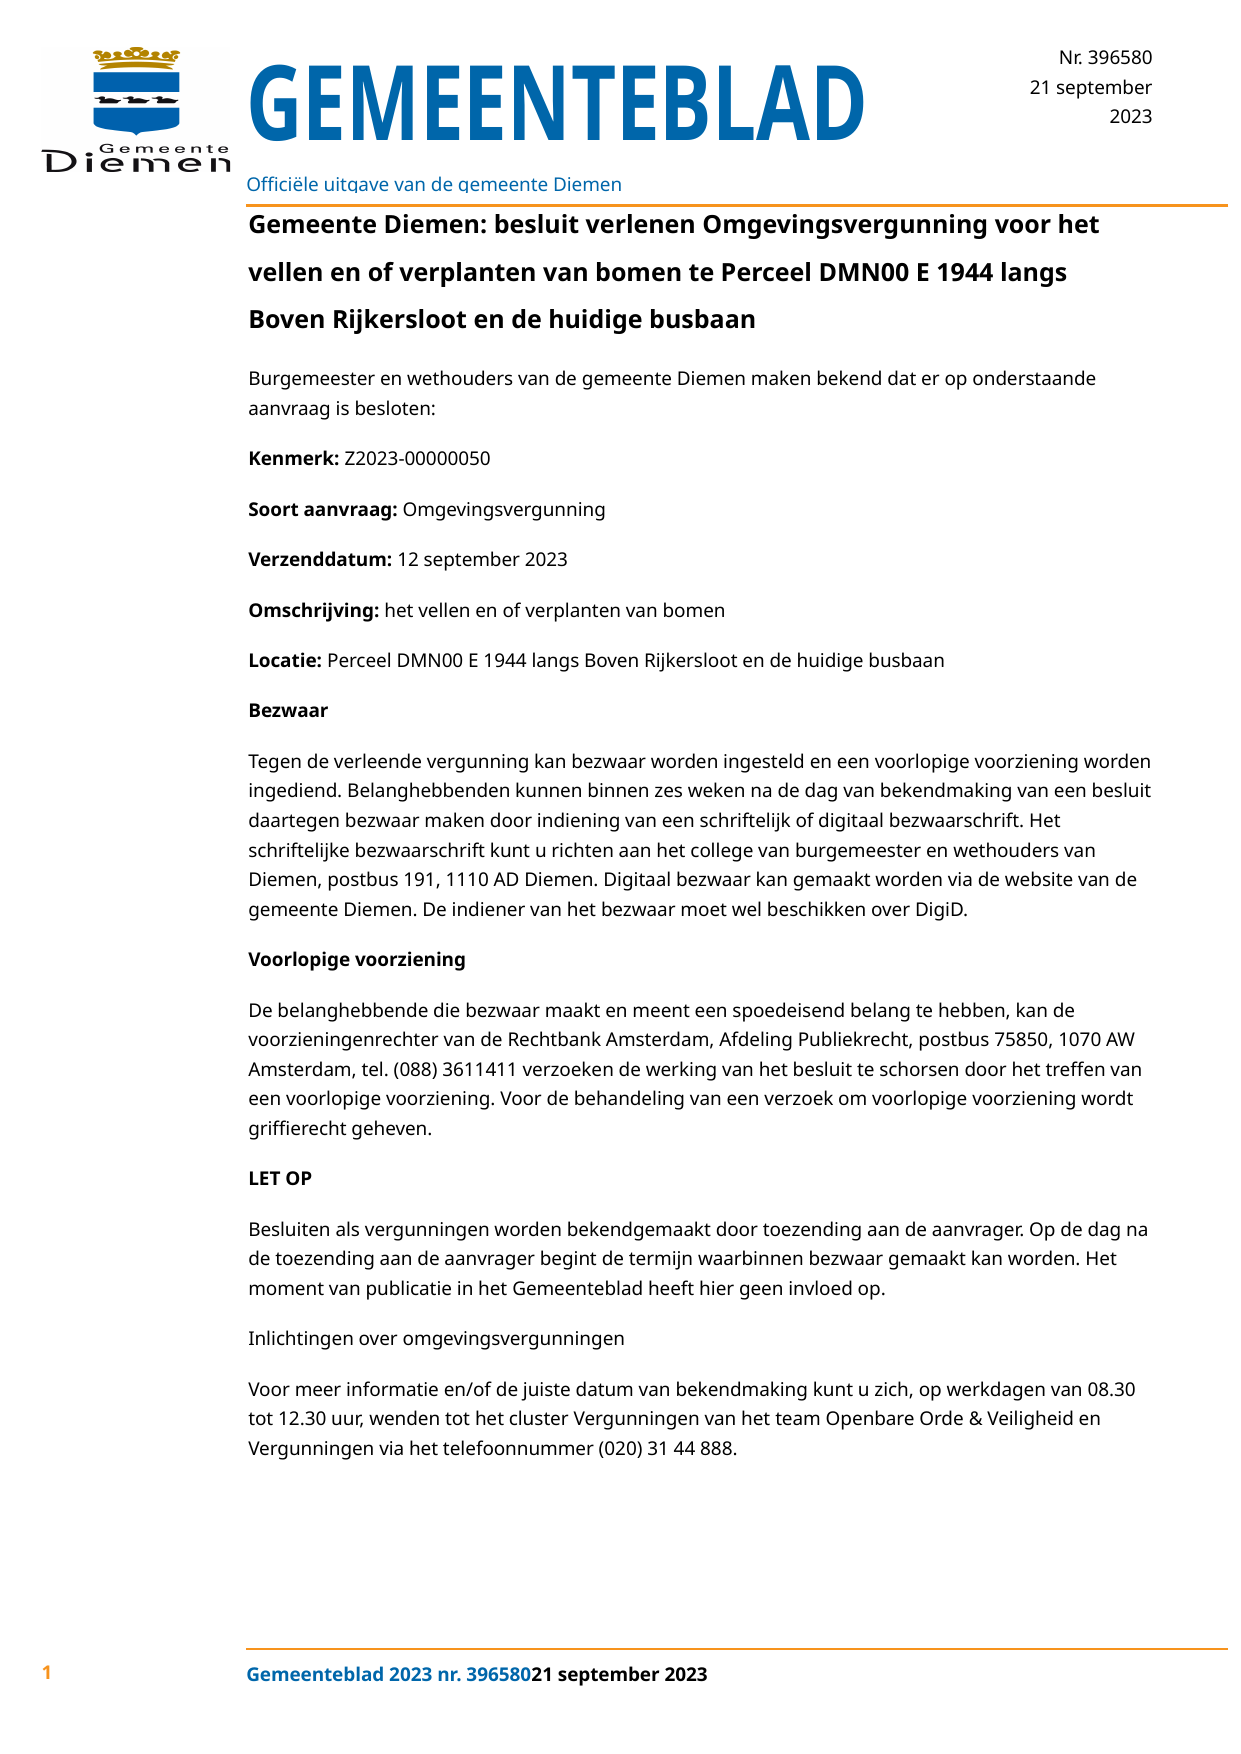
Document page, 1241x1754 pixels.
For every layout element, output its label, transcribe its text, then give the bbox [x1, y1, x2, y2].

text Omschrijving: het vellen en of verplanten van bomen [248, 597, 1152, 622]
text Inlichtingen over omgevingsvergunningen [248, 1326, 1152, 1351]
text Voorlopige voorziening [248, 946, 1152, 972]
text Besluiten als vergunningen worden bekendgemaakt door toezending aan de aanvrager. Op de dag na de toezending aan de aanvrager begint de termijn waarbinnen bezwaar gemaakt kan worden. Het moment van publicatie in het Gemeenteblad heeft hier geen invloed op. [248, 1216, 1152, 1301]
text LET OP [248, 1166, 1152, 1191]
picture [41, 47, 231, 172]
text Bezwaar [248, 698, 1152, 723]
text Kenmerk: Z2023-00000050 [248, 446, 1152, 471]
text Voor meer informatie en/of de juiste datum van bekendmaking kunt u zich, op werkdagen van 08.30 tot 12.30 uur, wenden tot het cluster Vergunningen van het team Openbare Orde & Veiligheid en Vergunningen via het telefoonnummer (020) 31 44 888. [248, 1376, 1152, 1461]
text Burgemeester en wethouders van de gemeente Diemen maken bekend dat er op onderstaande aanvraag is besloten: [248, 366, 1152, 421]
text Gemeente Diemen: besluit verlenen Omgevingsvergunning voor het vellen en of verplanten van bomen te Perceel DMN00 E 1944 langs Boven Rijkersloot en de huidige busbaan [248, 207, 1152, 336]
text De belanghebbende die bezwaar maakt en meent een spoedeisend belang te hebben, kan de voorzieningenrechter van de Rechtbank Amsterdam, Afdeling Publiekrecht, postbus 75850, 1070 AW Amsterdam, tel. (088) 3611411 verzoeken de werking van het besluit te schorsen door het treffen van een voorlopige voorziening. Voor de behandeling van een verzoek om voorlopige voorziening wordt griffierecht geheven. [248, 997, 1152, 1141]
text Soort aanvraag: Omgevingsvergunning [248, 496, 1152, 522]
text Tegen de verleende vergunning kan bezwaar worden ingesteld en een voorlopige voorziening worden ingediend. Belanghebbenden kunnen binnen zes weken na de dag van bekendmaking van een besluit daartegen bezwaar maken door indiening van een schriftelijk of digitaal bezwaarschrift. Het schriftelijke bezwaarschrift kunt u richten aan het college van burgemeester en wethouders van Diemen, postbus 191, 1110 AD Diemen. Digitaal bezwaar kan gemaakt worden via de website van de gemeente Diemen. De indiener van het bezwaar moet wel beschikken over DigiD. [248, 748, 1152, 922]
text Verzenddatum: 12 september 2023 [248, 546, 1152, 572]
text Locatie: Perceel DMN00 E 1944 langs Boven Rijkersloot en de huidige busbaan [248, 647, 1152, 673]
